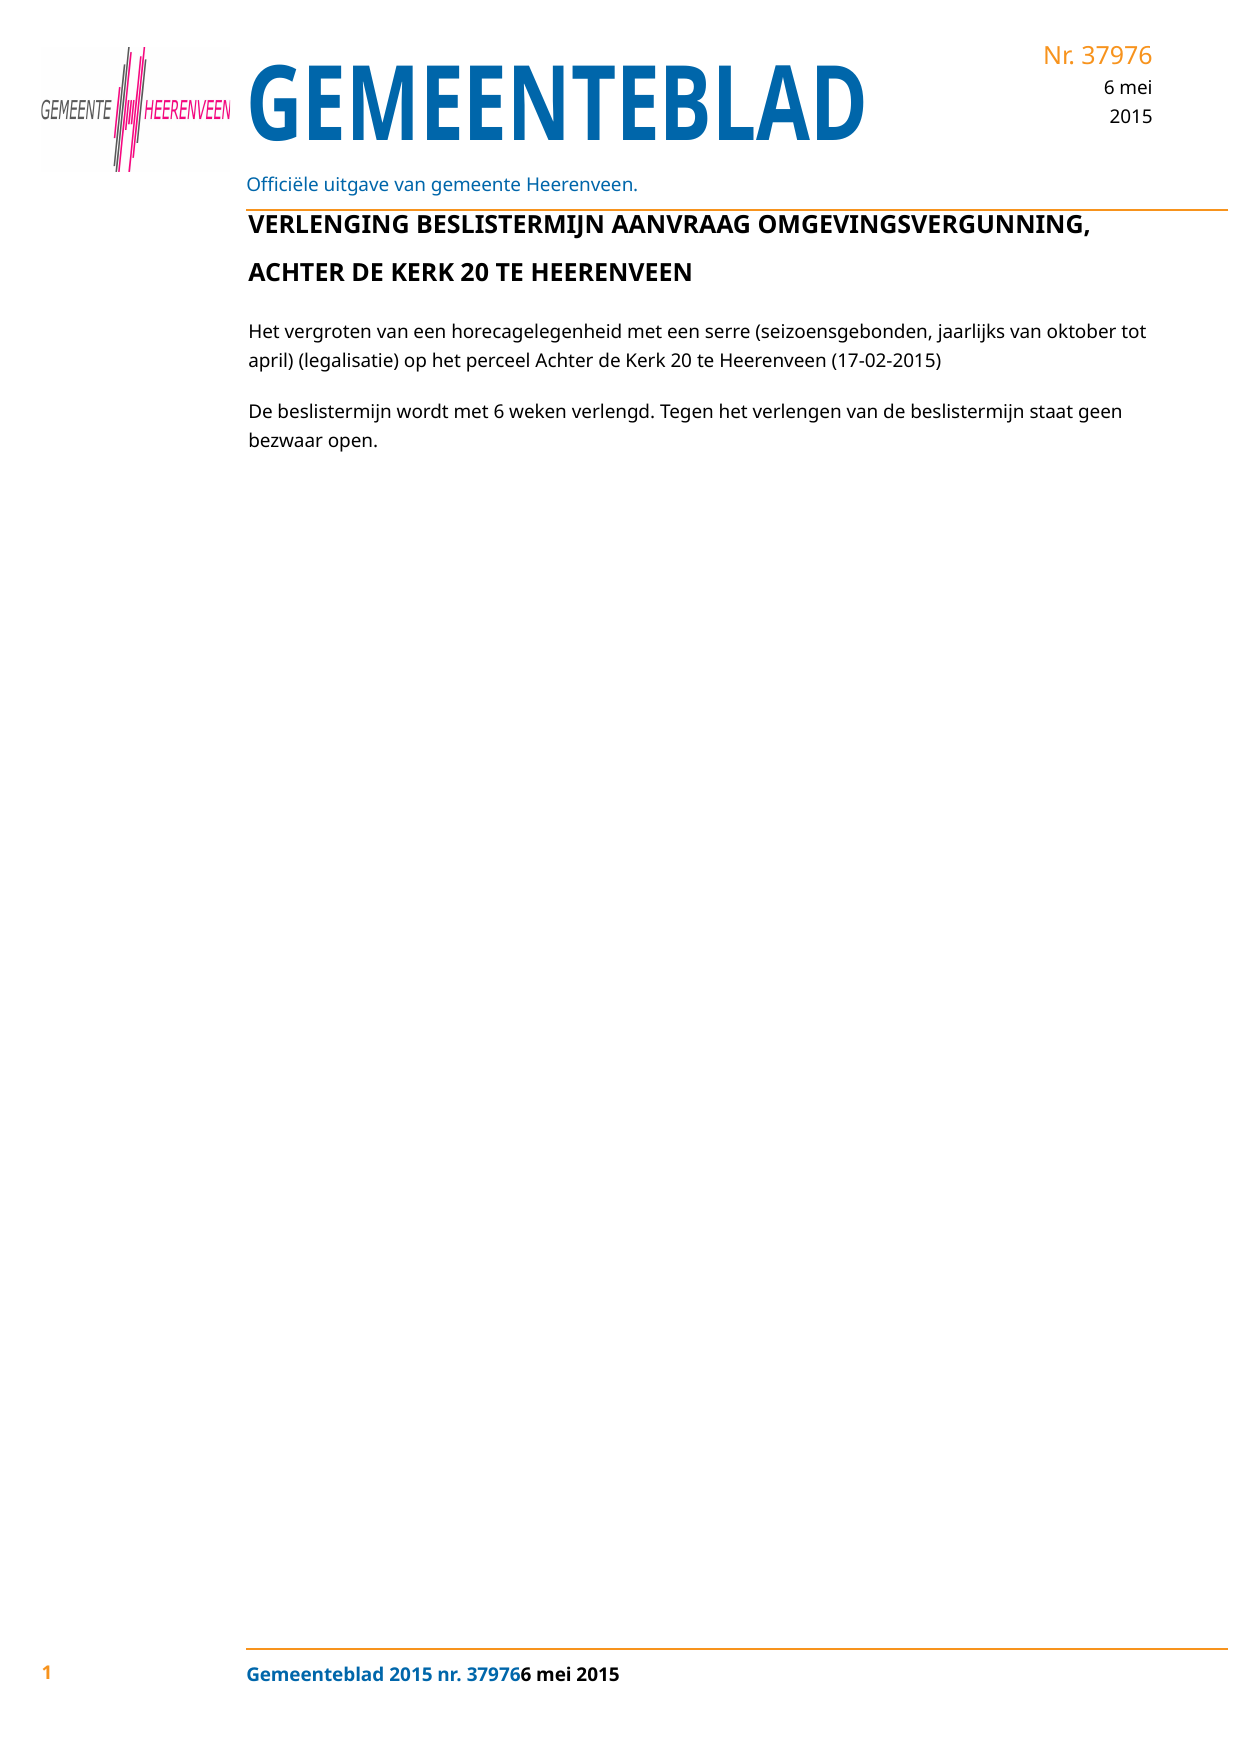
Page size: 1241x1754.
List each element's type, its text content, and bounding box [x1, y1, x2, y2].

picture [41, 47, 231, 172]
text Het vergroten van een horecagelegenheid met een serre (seizoensgebonden, jaarlijks van oktober tot april) (legalisatie) op het perceel Achter de Kerk 20 te Heerenveen (17-02-2015) [248, 318, 1152, 373]
text VERLENGING BESLISTERMIJN AANVRAAG OMGEVINGSVERGUNNING, ACHTER DE KERK 20 TE HEERENVEEN [248, 211, 1152, 288]
text De beslistermijn wordt met 6 weken verlengd. Tegen het verlengen van de beslistermijn staat geen bezwaar open. [248, 398, 1152, 453]
